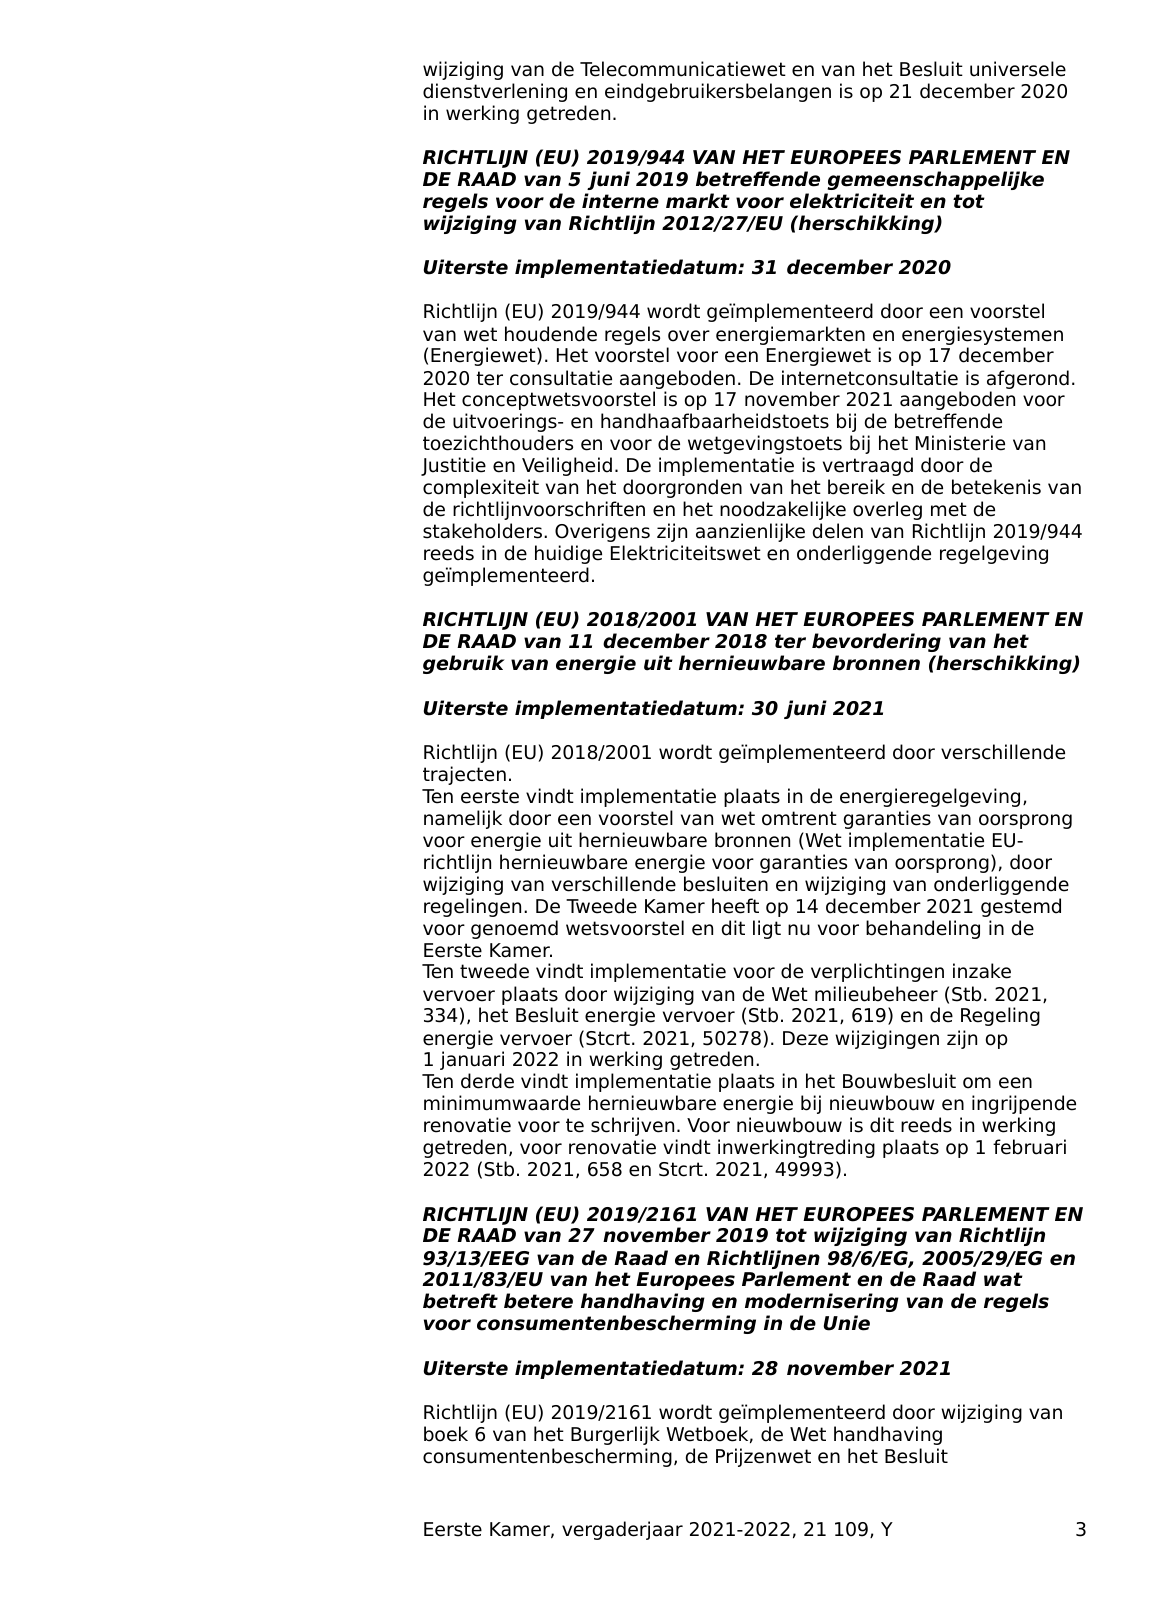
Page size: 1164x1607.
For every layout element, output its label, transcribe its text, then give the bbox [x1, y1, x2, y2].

text Richtlijn (EU) 2019/2161 wordt geïmplementeerd door wijziging van boek 6 van het Burgerlijk Wetboek, de Wet handhaving consumentenbescherming, de Prijzenwet en het Besluit [422, 1402, 1087, 1468]
text Richtlijn (EU) 2019/944 wordt geïmplementeerd door een voorstel van wet houdende regels over energiemarkten en energiesystemen (Energiewet). Het voorstel voor een Energiewet is op 17 december 2020 ter consultatie aangeboden. De internetconsultatie is afgerond. Het conceptwetsvoorstel is op 17 november 2021 aangeboden voor de uitvoerings- en handhaafbaarheidstoets bij de betreffende toezichthouders en voor de wetgevingstoets bij het Ministerie van Justitie en Veiligheid. De implementatie is vertraagd door de complexiteit van het doorgronden van het bereik en de betekenis van de richtlijnvoorschriften en het noodzakelijke overleg met de stakeholders. Overigens zijn aanzienlijke delen van Richtlijn 2019/944 reeds in de huidige Elektriciteitswet en onderliggende regelgeving geïmplementeerd. [422, 301, 1087, 587]
subtitle Uiterste implementatiedatum: 31 december 2020 [422, 257, 1087, 279]
subtitle Uiterste implementatiedatum: 28 november 2021 [422, 1357, 1087, 1379]
subtitle Uiterste implementatiedatum: 30 juni 2021 [422, 697, 1087, 719]
text Ten derde vindt implementatie plaats in het Bouwbesluit om een minimumwaarde hernieuwbare energie bij nieuwbouw en ingrijpende renovatie voor te schrijven. Voor nieuwbouw is dit reeds in werking getreden, voor renovatie vindt inwerkingtreding plaats op 1 februari 2022 (Stb. 2021, 658 en Stcrt. 2021, 49993). [422, 1071, 1087, 1181]
text Ten eerste vindt implementatie plaats in de energieregelgeving, namelijk door een voorstel van wet omtrent garanties van oorsprong voor energie uit hernieuwbare bronnen (Wet implementatie EU-richtlijn hernieuwbare energie voor garanties van oorsprong), door wijziging van verschillende besluiten en wijziging van onderliggende regelingen. De Tweede Kamer heeft op 14 december 2021 gestemd voor genoemd wetsvoorstel en dit ligt nu voor behandeling in de Eerste Kamer. [422, 786, 1087, 961]
subtitle RICHTLIJN (EU) 2019/2161 VAN HET EUROPEES PARLEMENT EN DE RAAD van 27 november 2019 tot wijziging van Richtlijn 93/13/EEG van de Raad en Richtlijnen 98/6/EG, 2005/29/EG en 2011/83/EU van het Europees Parlement en de Raad wat betreft betere handhaving en modernisering van de regels voor consumentenbescherming in de Unie [422, 1203, 1087, 1335]
text Richtlijn (EU) 2018/2001 wordt geïmplementeerd door verschillende trajecten. [422, 742, 1087, 786]
subtitle RICHTLIJN (EU) 2018/2001 VAN HET EUROPEES PARLEMENT EN DE RAAD van 11 december 2018 ter bevordering van het gebruik van energie uit hernieuwbare bronnen (herschikking) [422, 609, 1087, 675]
text Ten tweede vindt implementatie voor de verplichtingen inzake vervoer plaats door wijziging van de Wet milieubeheer (Stb. 2021, 334), het Besluit energie vervoer (Stb. 2021, 619) en de Regeling energie vervoer (Stcrt. 2021, 50278). Deze wijzigingen zijn op 1 januari 2022 in werking getreden. [422, 961, 1087, 1071]
subtitle RICHTLIJN (EU) 2019/944 VAN HET EUROPEES PARLEMENT EN DE RAAD van 5 juni 2019 betreffende gemeenschappelijke regels voor de interne markt voor elektriciteit en tot wijziging van Richtlijn 2012/27/EU (herschikking) [422, 147, 1087, 235]
text wijziging van de Telecommunicatiewet en van het Besluit universele dienstverlening en eindgebruikersbelangen is op 21 december 2020 in werking getreden. [422, 59, 1087, 125]
